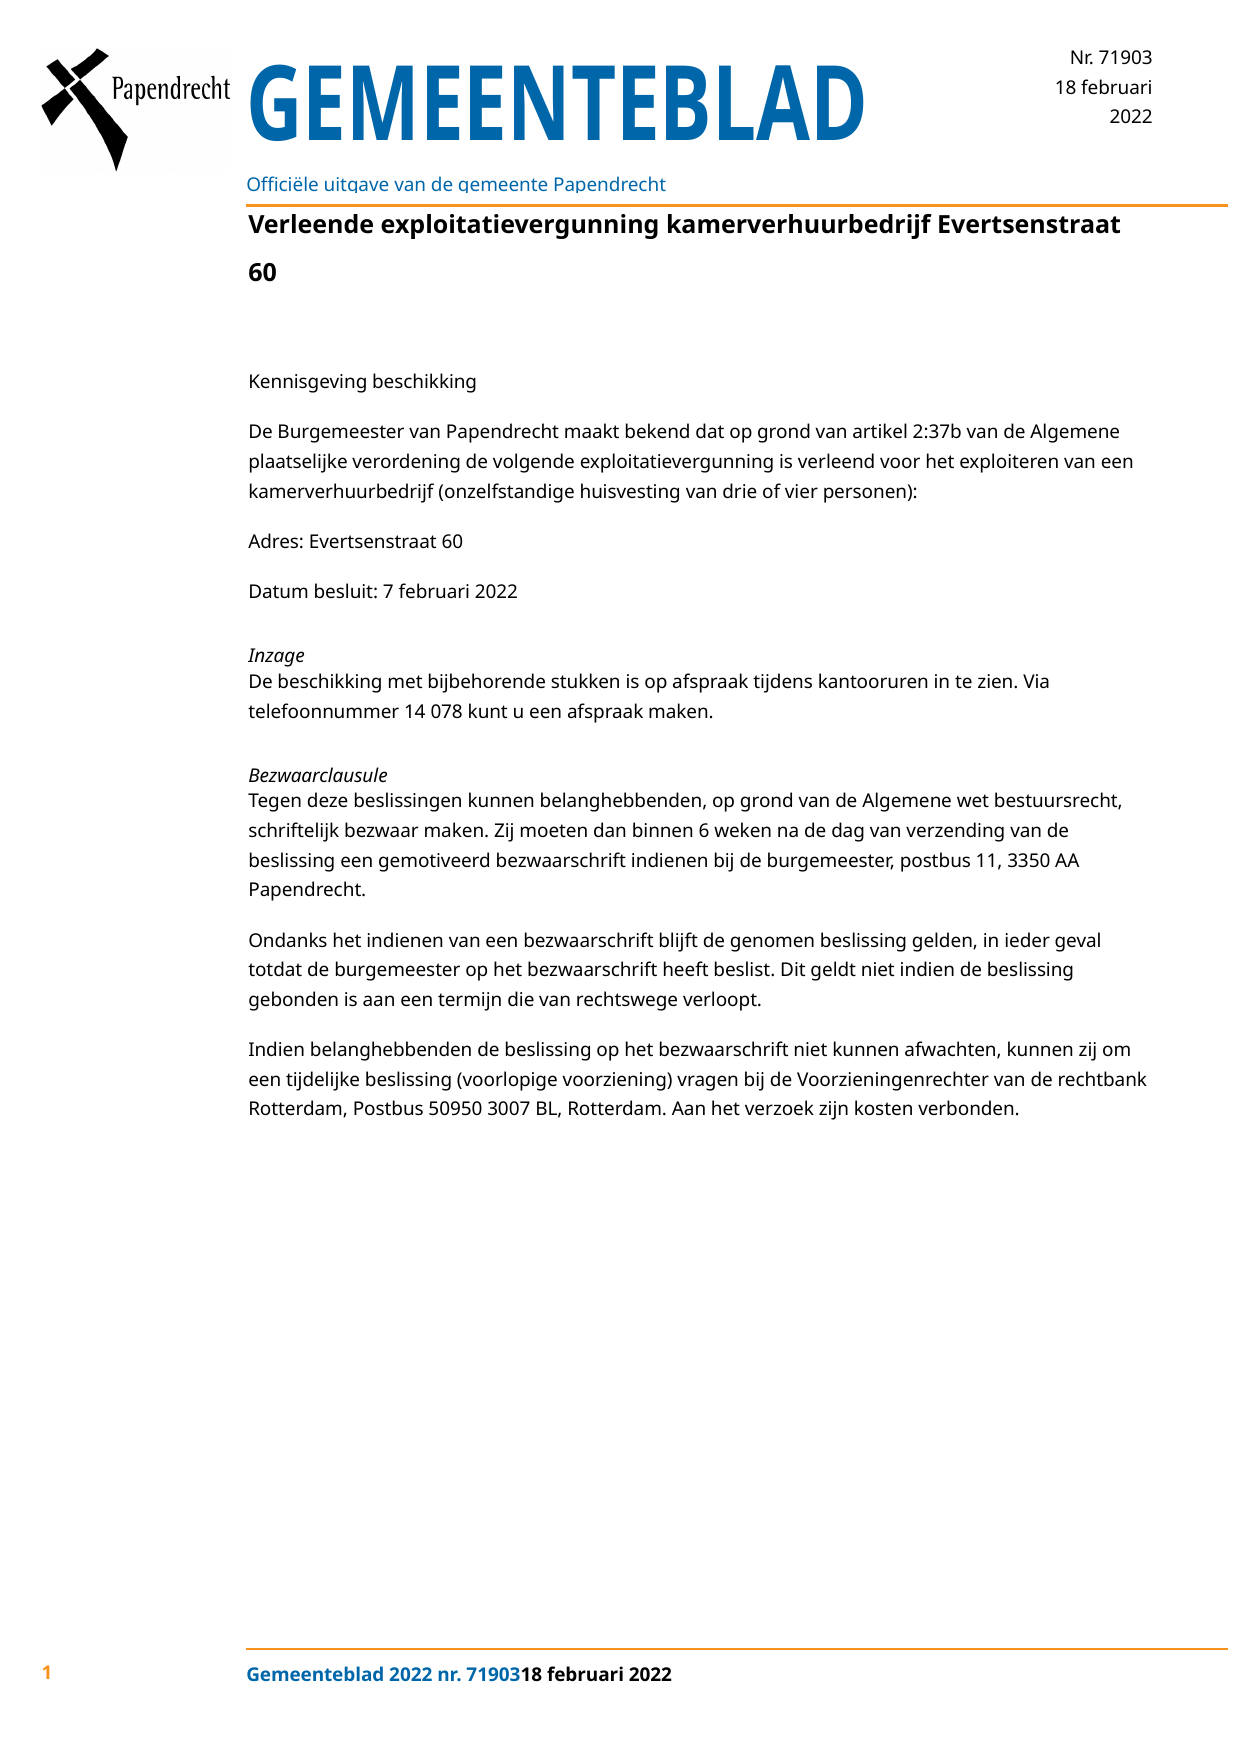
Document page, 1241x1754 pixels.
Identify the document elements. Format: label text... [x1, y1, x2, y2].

text Verleende exploitatievergunning kamerverhuurbedrijf Evertsenstraat 60 [248, 207, 1152, 288]
text De beschikking met bijbehorende stukken is op afspraak tijdens kantooruren in te zien. Via telefoonnummer 14 078 kunt u een afspraak maken. [248, 668, 1152, 724]
text Adres: Evertsenstraat 60 [248, 528, 1152, 554]
picture [41, 47, 231, 172]
text Bezwaarclausule [248, 762, 1152, 788]
text Datum besluit: 7 februari 2022 [248, 579, 1152, 604]
text Kennisgeving beschikking [248, 368, 1152, 394]
text Inzage [248, 643, 1152, 668]
text Ondanks het indienen van een bezwaarschrift blijft de genomen beslissing gelden, in ieder geval totdat de burgemeester op het bezwaarschrift heeft beslist. Dit geldt niet indien de beslissing gebonden is aan een termijn die van rechtswege verloopt. [248, 927, 1152, 1012]
text De Burgemeester van Papendrecht maakt bekend dat op grond van artikel 2:37b van de Algemene plaatselijke verordening de volgende exploitatievergunning is verleend voor het exploiteren van een kamerverhuurbedrijf (onzelfstandige huisvesting van drie of vier personen): [248, 419, 1152, 504]
text Indien belanghebbenden de beslissing op het bezwaarschrift niet kunnen afwachten, kunnen zij om een tijdelijke beslissing (voorlopige voorziening) vragen bij de Voorzieningenrechter van de rechtbank Rotterdam, Postbus 50950 3007 BL, Rotterdam. Aan het verzoek zijn kosten verbonden. [248, 1036, 1152, 1121]
text Tegen deze beslissingen kunnen belanghebbenden, op grond van de Algemene wet bestuursrecht, schriftelijk bezwaar maken. Zij moeten dan binnen 6 weken na de dag van verzending van de beslissing een gemotiveerd bezwaarschrift indienen bij de burgemeester, postbus 11, 3350 AA Papendrecht. [248, 788, 1152, 902]
